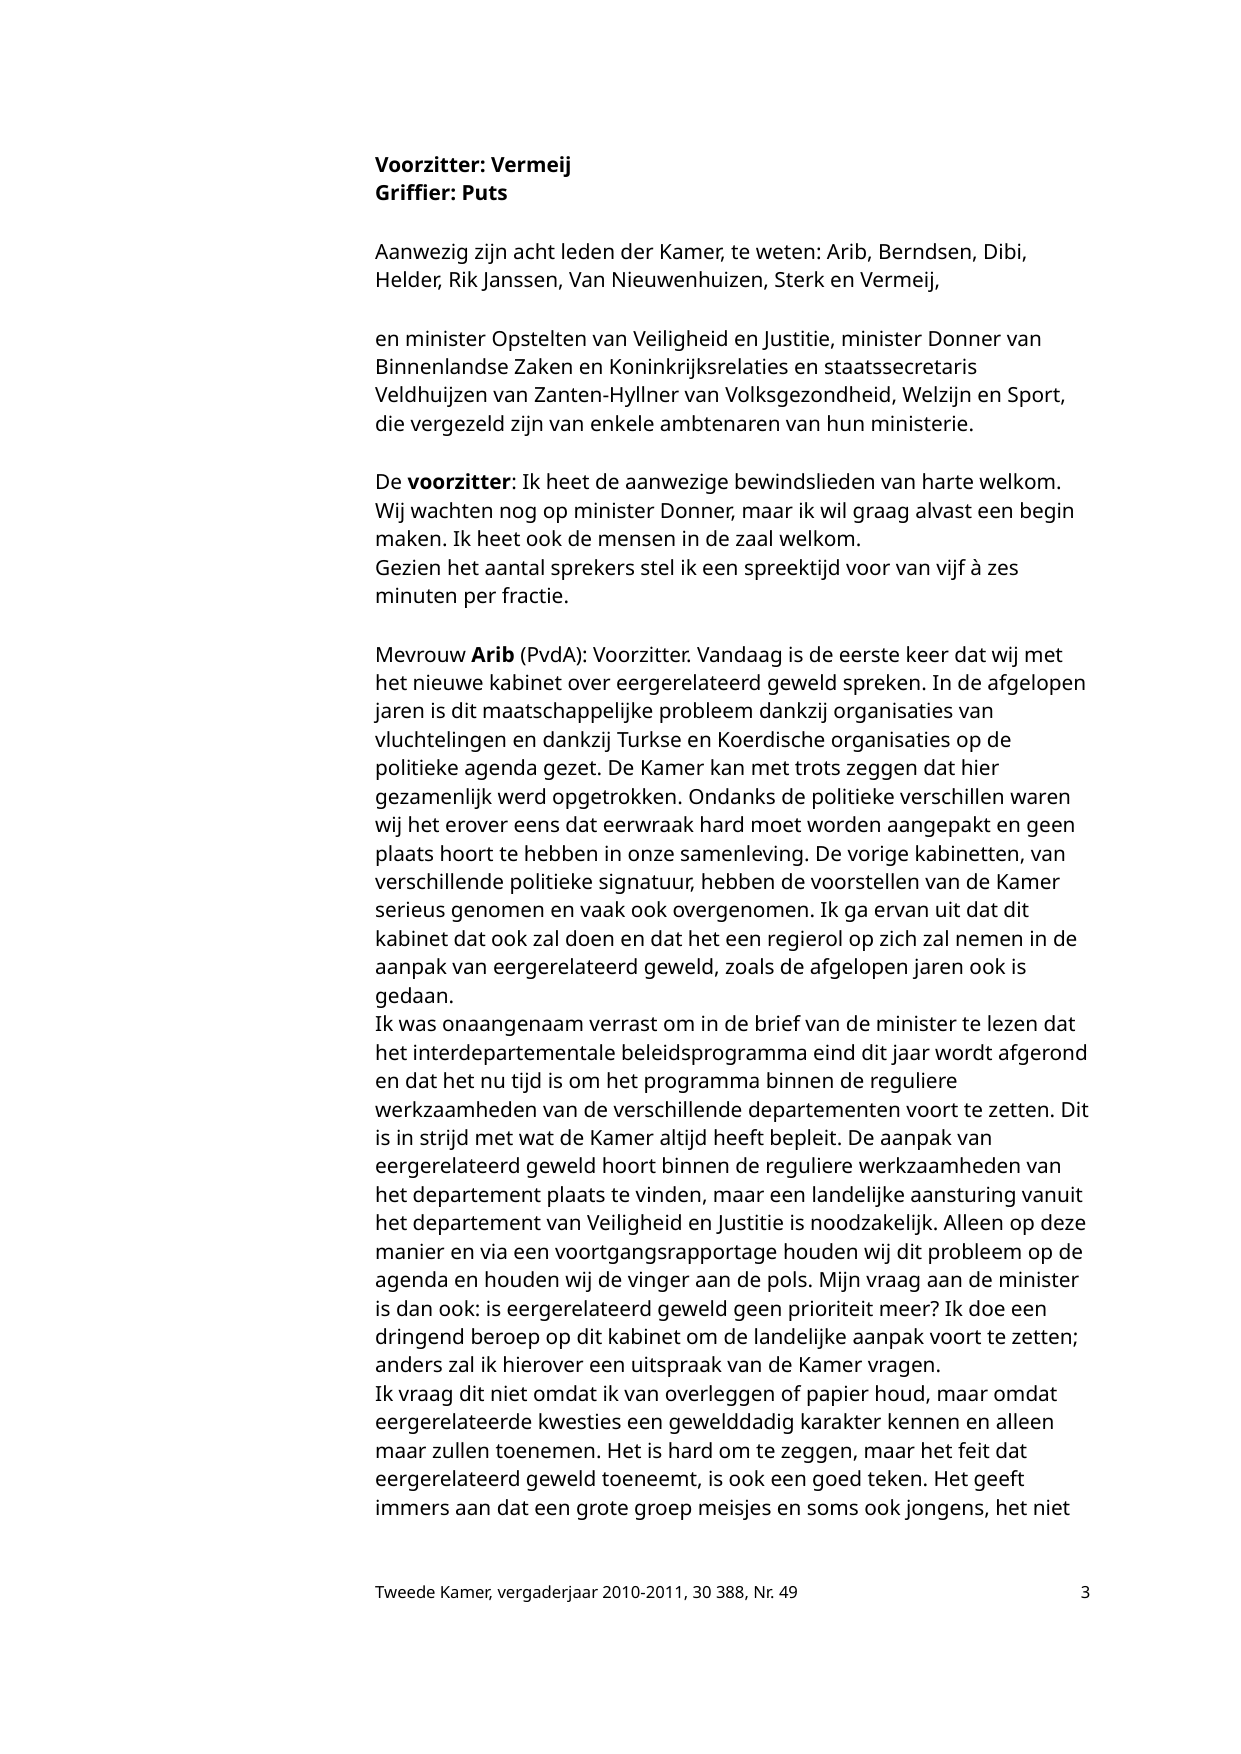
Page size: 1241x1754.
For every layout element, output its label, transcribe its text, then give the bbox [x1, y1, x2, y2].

text Aanwezig zijn acht leden der Kamer, te weten: Arib, Berndsen, Dibi, Helder, Rik Janssen, Van Nieuwenhuizen, Sterk en Vermeij, [375, 237, 1090, 294]
text Ik was onaangenaam verrast om in de brief van de minister te lezen dat het interdepartementale beleidsprogramma eind dit jaar wordt afgerond en dat het nu tijd is om het programma binnen de reguliere werkzaamheden van de verschillende departementen voort te zetten. Dit is in strijd met wat de Kamer altijd heeft bepleit. De aanpak van eergerelateerd geweld hoort binnen de reguliere werkzaamheden van het departement plaats te vinden, maar een landelijke aansturing vanuit het departement van Veiligheid en Justitie is noodzakelijk. Alleen op deze manier en via een voortgangsrapportage houden wij dit probleem op de agenda en houden wij de vinger aan de pols. Mijn vraag aan de minister is dan ook: is eergerelateerd geweld geen prioriteit meer? Ik doe een dringend beroep op dit kabinet om de landelijke aanpak voort te zetten; anders zal ik hierover een uitspraak van de Kamer vragen. [375, 1009, 1090, 1379]
text De voorzitter: Ik heet de aanwezige bewindslieden van harte welkom. Wij wachten nog op minister Donner, maar ik wil graag alvast een begin maken. Ik heet ook de mensen in de zaal welkom. [375, 467, 1090, 553]
text en minister Opstelten van Veiligheid en Justitie, minister Donner van Binnenlandse Zaken en Koninkrijksrelaties en staatssecretaris Veldhuijzen van Zanten-Hyllner van Volksgezondheid, Welzijn en Sport, die vergezeld zijn van enkele ambtenaren van hun ministerie. [375, 324, 1090, 437]
text Gezien het aantal sprekers stel ik een spreektijd voor van vijf à zes minuten per fractie. [375, 553, 1090, 610]
text Mevrouw Arib (PvdA): Voorzitter. Vandaag is de eerste keer dat wij met het nieuwe kabinet over eergerelateerd geweld spreken. In de afgelopen jaren is dit maatschappelijke probleem dankzij organisaties van vluchtelingen en dankzij Turkse en Koerdische organisaties op de politieke agenda gezet. De Kamer kan met trots zeggen dat hier gezamenlijk werd opgetrokken. Ondanks de politieke verschillen waren wij het erover eens dat eerwraak hard moet worden aangepakt en geen plaats hoort te hebben in onze samenleving. De vorige kabinetten, van verschillende politieke signatuur, hebben de voorstellen van de Kamer serieus genomen en vaak ook overgenomen. Ik ga ervan uit dat dit kabinet dat ook zal doen en dat het een regierol op zich zal nemen in de aanpak van eergerelateerd geweld, zoals de afgelopen jaren ook is gedaan. [375, 640, 1090, 1009]
text Ik vraag dit niet omdat ik van overleggen of papier houd, maar omdat eergerelateerde kwesties een gewelddadig karakter kennen en alleen maar zullen toenemen. Het is hard om te zeggen, maar het feit dat eergerelateerd geweld toeneemt, is ook een goed teken. Het geeft immers aan dat een grote groep meisjes en soms ook jongens, het niet [375, 1379, 1090, 1521]
text Griffier: Puts [375, 178, 1090, 207]
text Voorzitter: Vermeij [375, 150, 1090, 178]
